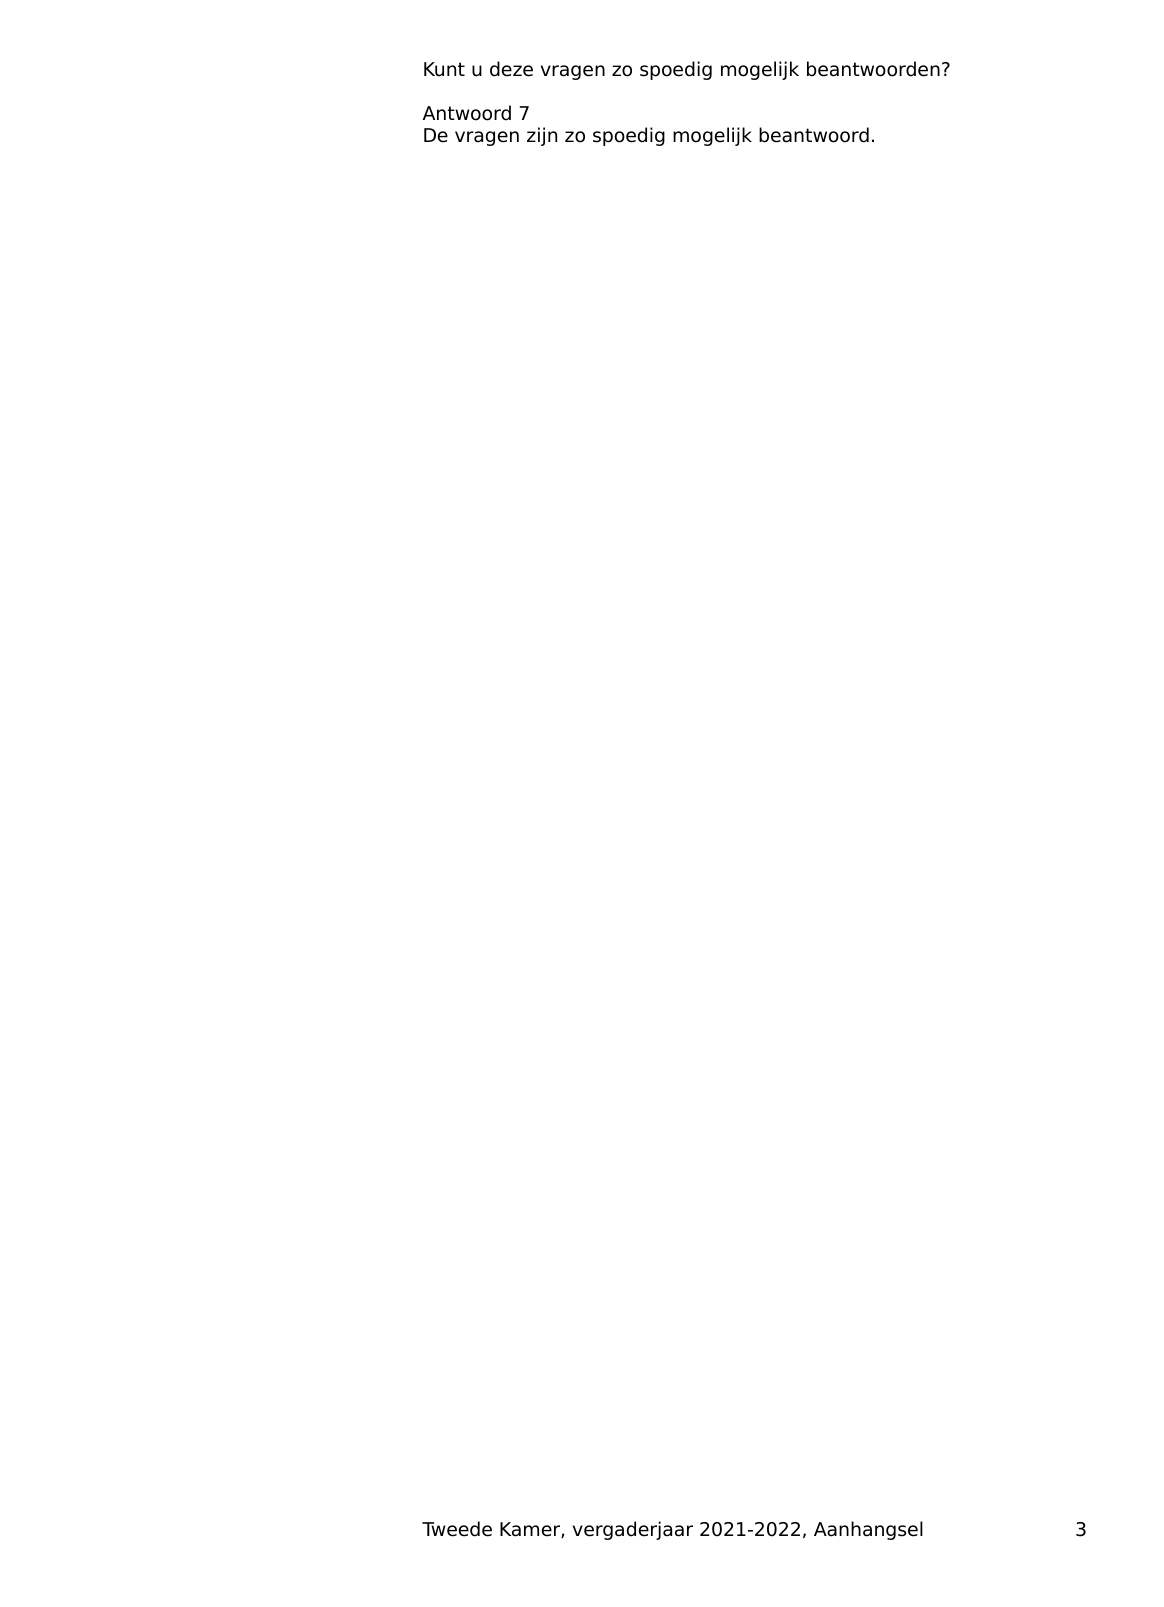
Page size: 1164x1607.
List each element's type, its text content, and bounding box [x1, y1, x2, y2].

text De vragen zijn zo spoedig mogelijk beantwoord. [422, 125, 1087, 147]
text Kunt u deze vragen zo spoedig mogelijk beantwoorden? [422, 59, 1087, 81]
text Antwoord 7 [422, 103, 1087, 125]
